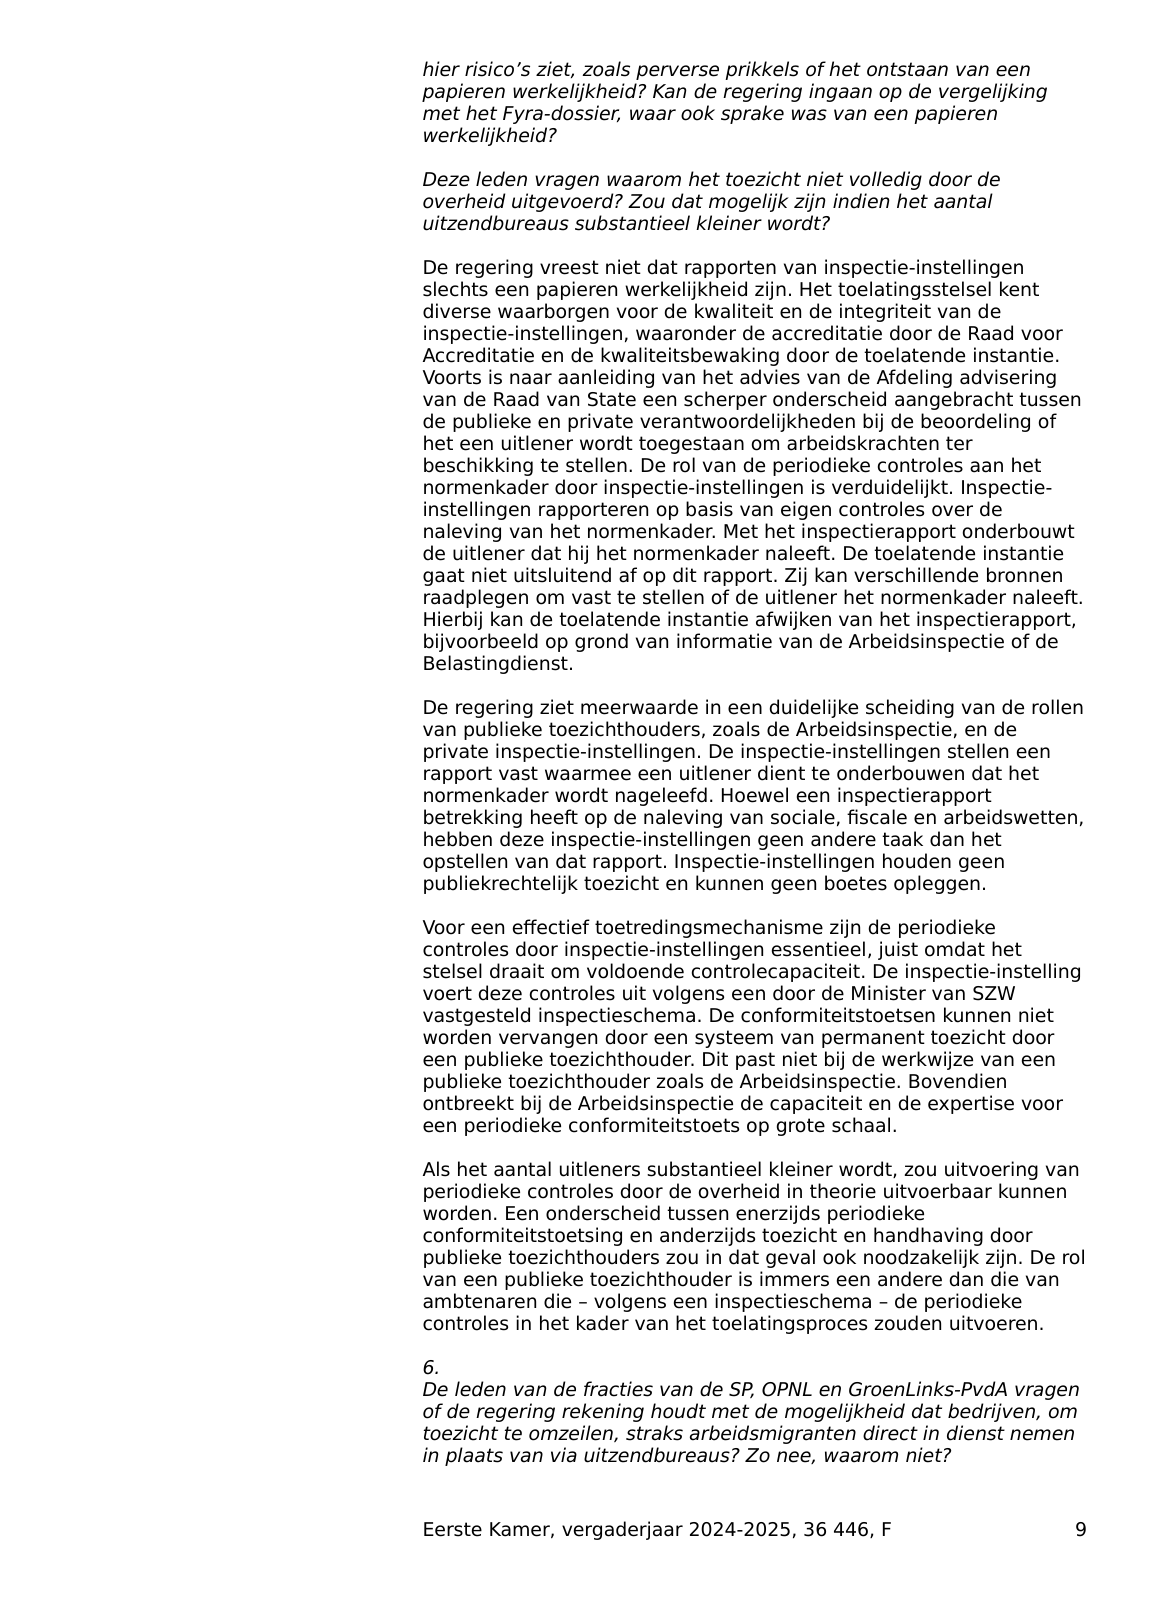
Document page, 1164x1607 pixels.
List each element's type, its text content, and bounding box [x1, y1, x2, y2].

text hier risico’s ziet, zoals perverse prikkels of het ontstaan van een papieren werkelijkheid? Kan de regering ingaan op de vergelijking met het Fyra-dossier, waar ook sprake was van een papieren werkelijkheid? [422, 59, 1087, 147]
text Voor een effectief toetredingsmechanisme zijn de periodieke controles door inspectie-instellingen essentieel, juist omdat het stelsel draait om voldoende controlecapaciteit. De inspectie-instelling voert deze controles uit volgens een door de Minister van SZW vastgesteld inspectieschema. De conformiteitstoetsen kunnen niet worden vervangen door een systeem van permanent toezicht door een publieke toezichthouder. Dit past niet bij de werkwijze van een publieke toezichthouder zoals de Arbeidsinspectie. Bovendien ontbreekt bij de Arbeidsinspectie de capaciteit en de expertise voor een periodieke conformiteitstoets op grote schaal. [422, 917, 1087, 1137]
text 6. [422, 1357, 1087, 1379]
text De regering vreest niet dat rapporten van inspectie-instellingen slechts een papieren werkelijkheid zijn. Het toelatingsstelsel kent diverse waarborgen voor de kwaliteit en de integriteit van de inspectie-instellingen, waaronder de accreditatie door de Raad voor Accreditatie en de kwaliteitsbewaking door de toelatende instantie. Voorts is naar aanleiding van het advies van de Afdeling advisering van de Raad van State een scherper onderscheid aangebracht tussen de publieke en private verantwoordelijkheden bij de beoordeling of het een uitlener wordt toegestaan om arbeidskrachten ter beschikking te stellen. De rol van de periodieke controles aan het normenkader door inspectie-instellingen is verduidelijkt. Inspectie-instellingen rapporteren op basis van eigen controles over de naleving van het normenkader. Met het inspectierapport onderbouwt de uitlener dat hij het normenkader naleeft. De toelatende instantie gaat niet uitsluitend af op dit rapport. Zij kan verschillende bronnen raadplegen om vast te stellen of de uitlener het normenkader naleeft. Hierbij kan de toelatende instantie afwijken van het inspectierapport, bijvoorbeeld op grond van informatie van de Arbeidsinspectie of de Belastingdienst. [422, 257, 1087, 675]
text De leden van de fracties van de SP, OPNL en GroenLinks-PvdA vragen of de regering rekening houdt met de mogelijkheid dat bedrijven, om toezicht te omzeilen, straks arbeidsmigranten direct in dienst nemen in plaats van via uitzendbureaus? Zo nee, waarom niet? [422, 1379, 1087, 1467]
text De regering ziet meerwaarde in een duidelijke scheiding van de rollen van publieke toezichthouders, zoals de Arbeidsinspectie, en de private inspectie-instellingen. De inspectie-instellingen stellen een rapport vast waarmee een uitlener dient te onderbouwen dat het normenkader wordt nageleefd. Hoewel een inspectierapport betrekking heeft op de naleving van sociale, fiscale en arbeidswetten, hebben deze inspectie-instellingen geen andere taak dan het opstellen van dat rapport. Inspectie-instellingen houden geen publiekrechtelijk toezicht en kunnen geen boetes opleggen. [422, 697, 1087, 895]
text Als het aantal uitleners substantieel kleiner wordt, zou uitvoering van periodieke controles door de overheid in theorie uitvoerbaar kunnen worden. Een onderscheid tussen enerzijds periodieke conformiteitstoetsing en anderzijds toezicht en handhaving door publieke toezichthouders zou in dat geval ook noodzakelijk zijn. De rol van een publieke toezichthouder is immers een andere dan die van ambtenaren die – volgens een inspectieschema – de periodieke controles in het kader van het toelatingsproces zouden uitvoeren. [422, 1159, 1087, 1335]
text Deze leden vragen waarom het toezicht niet volledig door de overheid uitgevoerd? Zou dat mogelijk zijn indien het aantal uitzendbureaus substantieel kleiner wordt? [422, 169, 1087, 235]
